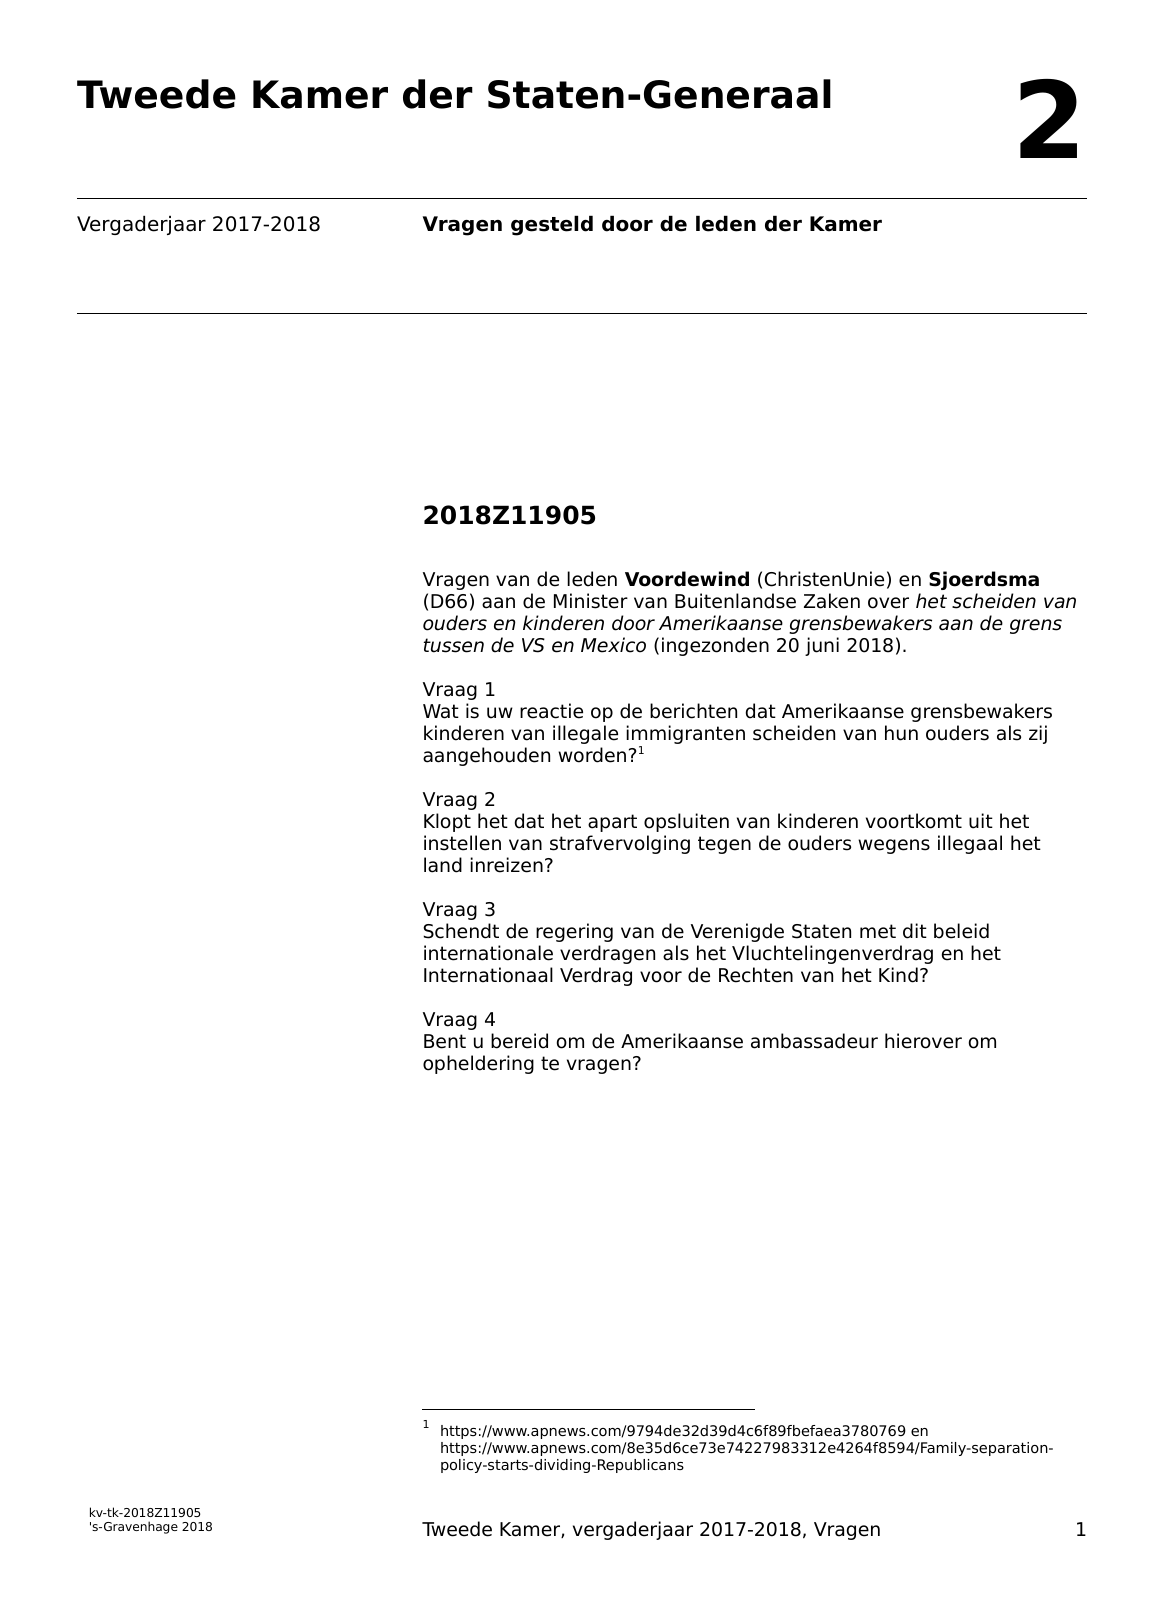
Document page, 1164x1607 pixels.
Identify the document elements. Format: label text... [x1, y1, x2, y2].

text Vraag 2 [422, 789, 1087, 811]
text Vraag 3 [422, 899, 1087, 921]
text Schendt de regering van de Verenigde Staten met dit beleid internationale verdragen als het Vluchtelingenverdrag en het Internationaal Verdrag voor de Rechten van het Kind? [422, 921, 1087, 987]
table_cell Vragen gesteld door de leden der Kamer [422, 199, 1087, 313]
text Vraag 1 [422, 679, 1087, 701]
text Vragen van de leden Voordewind (ChristenUnie) en Sjoerdsma (D66) aan de Minister van Buitenlandse Zaken over het scheiden van ouders en kinderen door Amerikaanse grensbewakers aan de grens tussen de VS en Mexico (ingezonden 20 juni 2018). [422, 569, 1087, 657]
table_header Tweede Kamer der Staten-Generaal [77, 59, 886, 198]
text Wat is uw reactie op de berichten dat Amerikaanse grensbewakers kinderen van illegale immigranten scheiden van hun ouders als zij aangehouden worden? [422, 701, 1087, 767]
text Bent u bereid om de Amerikaanse ambassadeur hierover om opheldering te vragen? [422, 1031, 1087, 1075]
text 2018Z11905 [422, 501, 1087, 531]
table_cell Vergaderjaar 2017-2018 [77, 199, 422, 313]
text 's-Gravenhage 2018 [88, 1520, 323, 1534]
text Vraag 4 [422, 1009, 1087, 1031]
text https://www.apnews.com/9794de32d39d4c6f89fbefaea3780769 en https://www.apnews.com/8e35d6ce73e74227983312e4264f8594/Family-separation-policy-starts-dividing-Republicans [422, 1418, 1087, 1474]
table_header 2 [886, 59, 1087, 198]
text Klopt het dat het apart opsluiten van kinderen voortkomt uit het instellen van strafvervolging tegen de ouders wegens illegaal het land inreizen? [422, 811, 1087, 877]
text kv-tk-2018Z11905 [88, 1506, 323, 1520]
